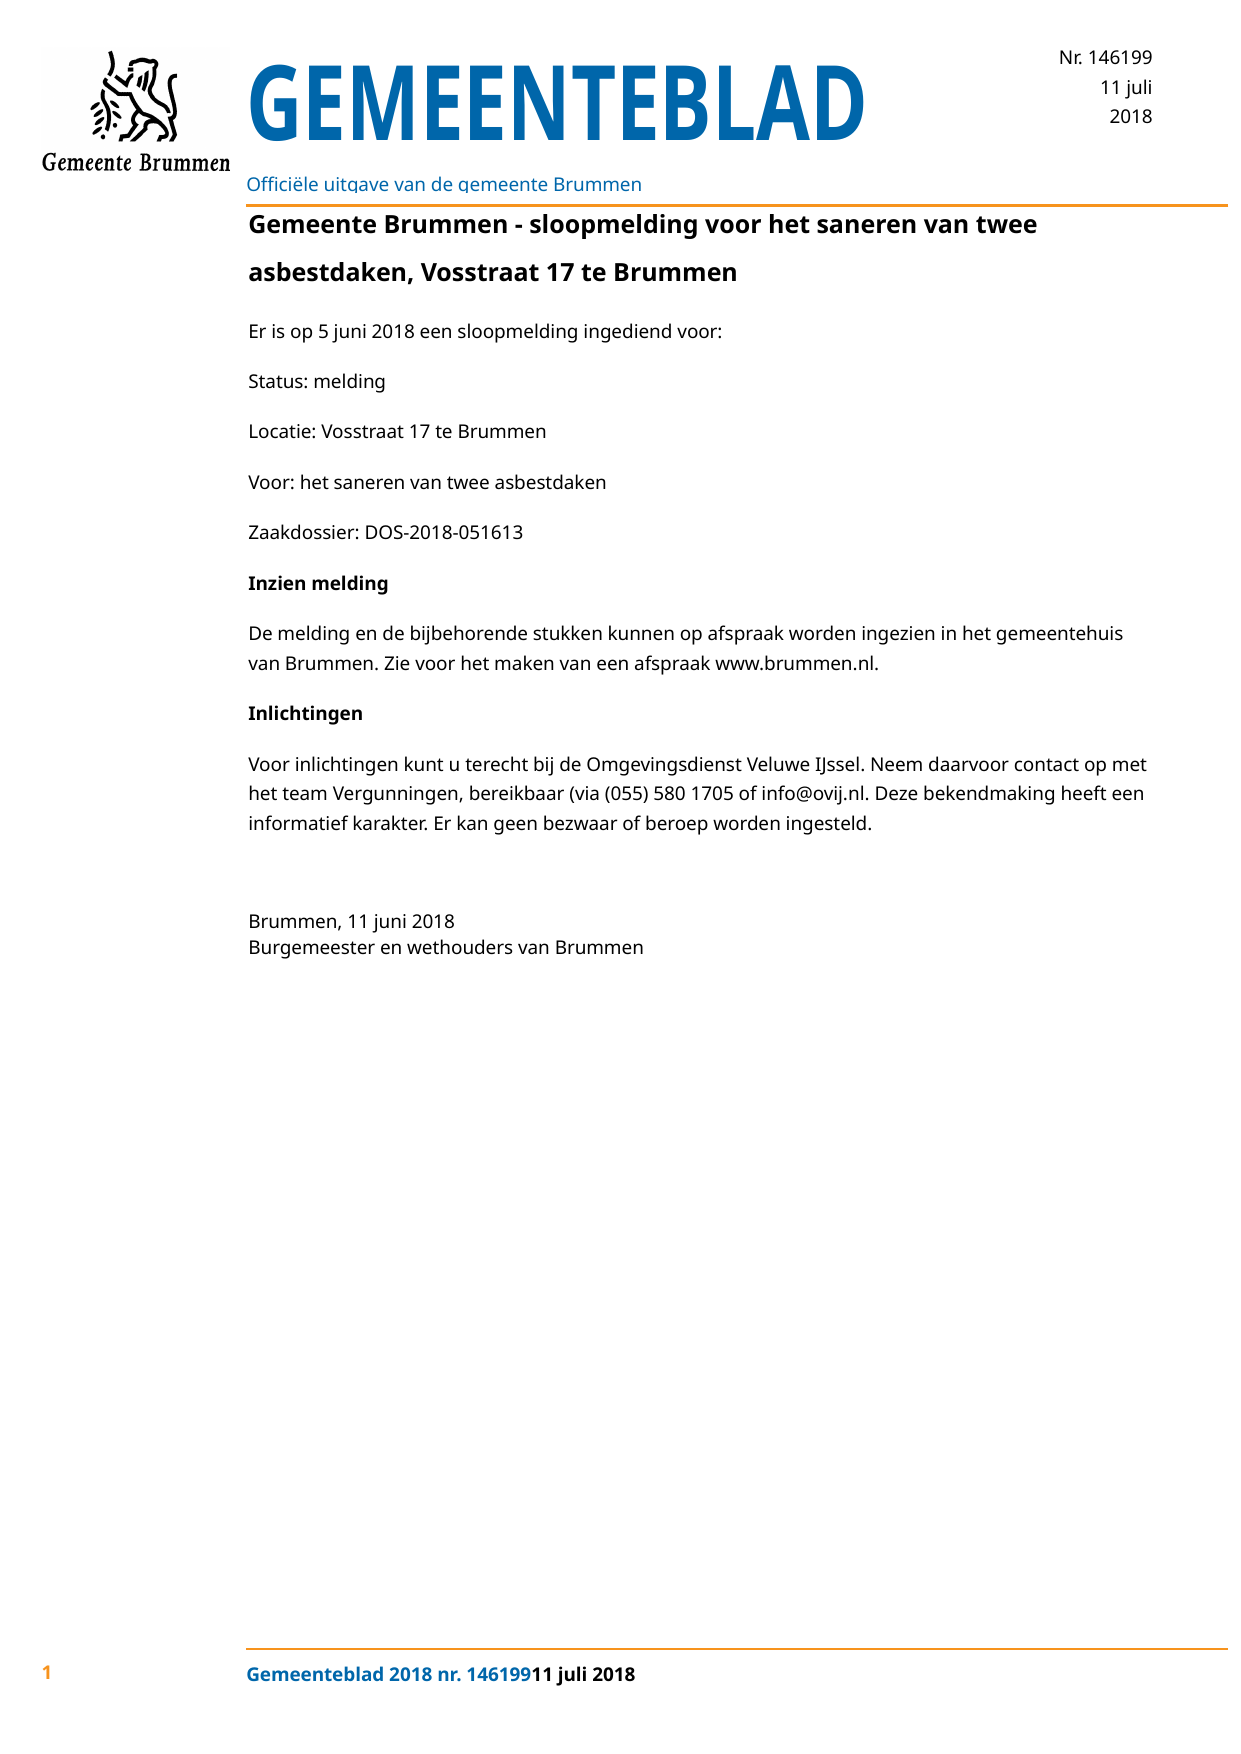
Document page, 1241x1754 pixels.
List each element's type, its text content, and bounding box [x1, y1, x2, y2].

text Zaakdossier: DOS-2018-051613 [248, 519, 1152, 545]
text Burgemeester en wethouders van Brummen [248, 934, 1152, 960]
text Gemeente Brummen - sloopmelding voor het saneren van twee asbestdaken, Vosstraat 17 te Brummen [248, 207, 1152, 288]
text Locatie: Vosstraat 17 te Brummen [248, 419, 1152, 444]
text Inzien melding [248, 570, 1152, 596]
text Status: melding [248, 368, 1152, 394]
text Inlichtingen [248, 700, 1152, 726]
text Voor: het saneren van twee asbestdaken [248, 469, 1152, 495]
text Er is op 5 juni 2018 een sloopmelding ingediend voor: [248, 318, 1152, 344]
text Brummen, 11 juni 2018 [248, 908, 1152, 934]
text Voor inlichtingen kunt u terecht bij de Omgevingsdienst Veluwe IJssel. Neem daarvoor contact op met het team Vergunningen, bereikbaar (via (055) 580 1705 of info@ovij.nl. Deze bekendmaking heeft een informatief karakter. Er kan geen bezwaar of beroep worden ingesteld. [248, 751, 1152, 836]
picture [41, 47, 231, 172]
text De melding en de bijbehorende stukken kunnen op afspraak worden ingezien in het gemeentehuis van Brummen. Zie voor het maken van een afspraak www.brummen.nl. [248, 620, 1152, 676]
